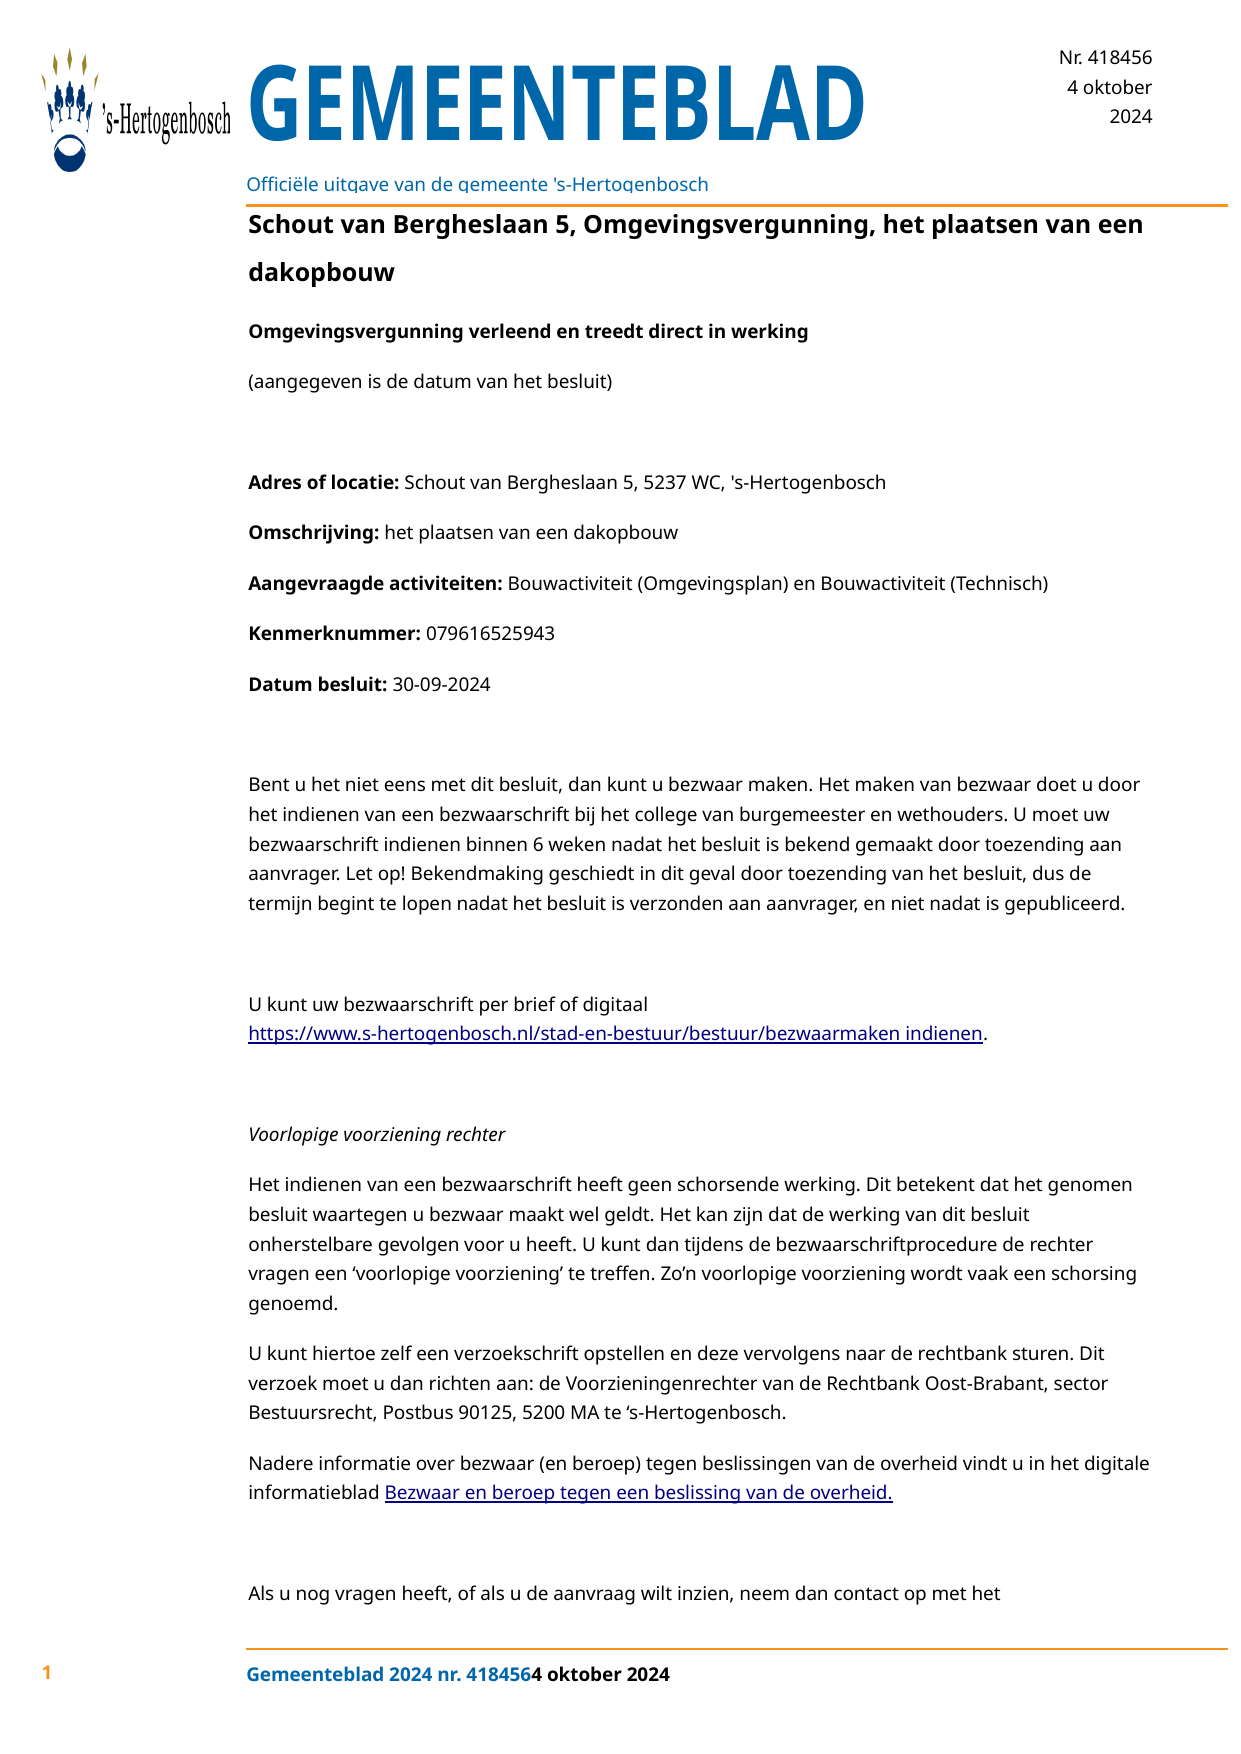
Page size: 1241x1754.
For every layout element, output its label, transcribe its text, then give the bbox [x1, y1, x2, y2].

text Bent u het niet eens met dit besluit, dan kunt u bezwaar maken. Het maken van bezwaar doet u door het indienen van een bezwaarschrift bij het college van burgemeester en wethouders. U moet uw bezwaarschrift indienen binnen 6 weken nadat het besluit is bekend gemaakt door toezending aan aanvrager. Let op! Bekendmaking geschiedt in dit geval door toezending van het besluit, dus de termijn begint te lopen nadat het besluit is verzonden aan aanvrager, en niet nadat is gepubliceerd. [248, 772, 1152, 916]
text Voorlopige voorziening rechter [248, 1121, 1152, 1147]
text Adres of locatie: Schout van Bergheslaan 5, 5237 WC, 's-Hertogenbosch [248, 469, 1152, 495]
text Omgevingsvergunning verleend en treedt direct in werking [248, 318, 1152, 344]
text Omschrijving: het plaatsen van een dakopbouw [248, 519, 1152, 545]
text Nadere informatie over bezwaar (en beroep) tegen beslissingen van de overheid vindt u in het digitale informatieblad Bezwaar en beroep tegen een beslissing van de overheid. [248, 1450, 1152, 1505]
text Kenmerknummer: 079616525943 [248, 620, 1152, 646]
text Datum besluit: 30-09-2024 [248, 671, 1152, 697]
text Als u nog vragen heeft, of als u de aanvraag wilt inzien, neem dan contact op met het [248, 1580, 1152, 1606]
text U kunt hiertoe zelf een verzoekschrift opstellen en deze vervolgens naar de rechtbank sturen. Dit verzoek moet u dan richten aan: de Voorzieningenrechter van de Rechtbank Oost-Brabant, sector Bestuursrecht, Postbus 90125, 5200 MA te ‘s-Hertogenbosch. [248, 1340, 1152, 1425]
text U kunt uw bezwaarschrift per brief of digitaal https://www.s-hertogenbosch.nl/stad-en-bestuur/bestuur/bezwaarmaken indienen. [248, 991, 1152, 1046]
text Het indienen van een bezwaarschrift heeft geen schorsende werking. Dit betekent dat het genomen besluit waartegen u bezwaar maakt wel geldt. Het kan zijn dat de werking van dit besluit onherstelbare gevolgen voor u heeft. U kunt dan tijdens de bezwaarschriftprocedure de rechter vragen een ‘voorlopige voorziening’ te treffen. Zo’n voorlopige voorziening wordt vaak een schorsing genoemd. [248, 1172, 1152, 1316]
text Schout van Bergheslaan 5, Omgevingsvergunning, het plaatsen van een dakopbouw [248, 207, 1152, 288]
picture [41, 47, 231, 172]
text Aangevraagde activiteiten: Bouwactiviteit (Omgevingsplan) en Bouwactiviteit (Technisch) [248, 570, 1152, 596]
text (aangegeven is de datum van het besluit) [248, 368, 1152, 394]
